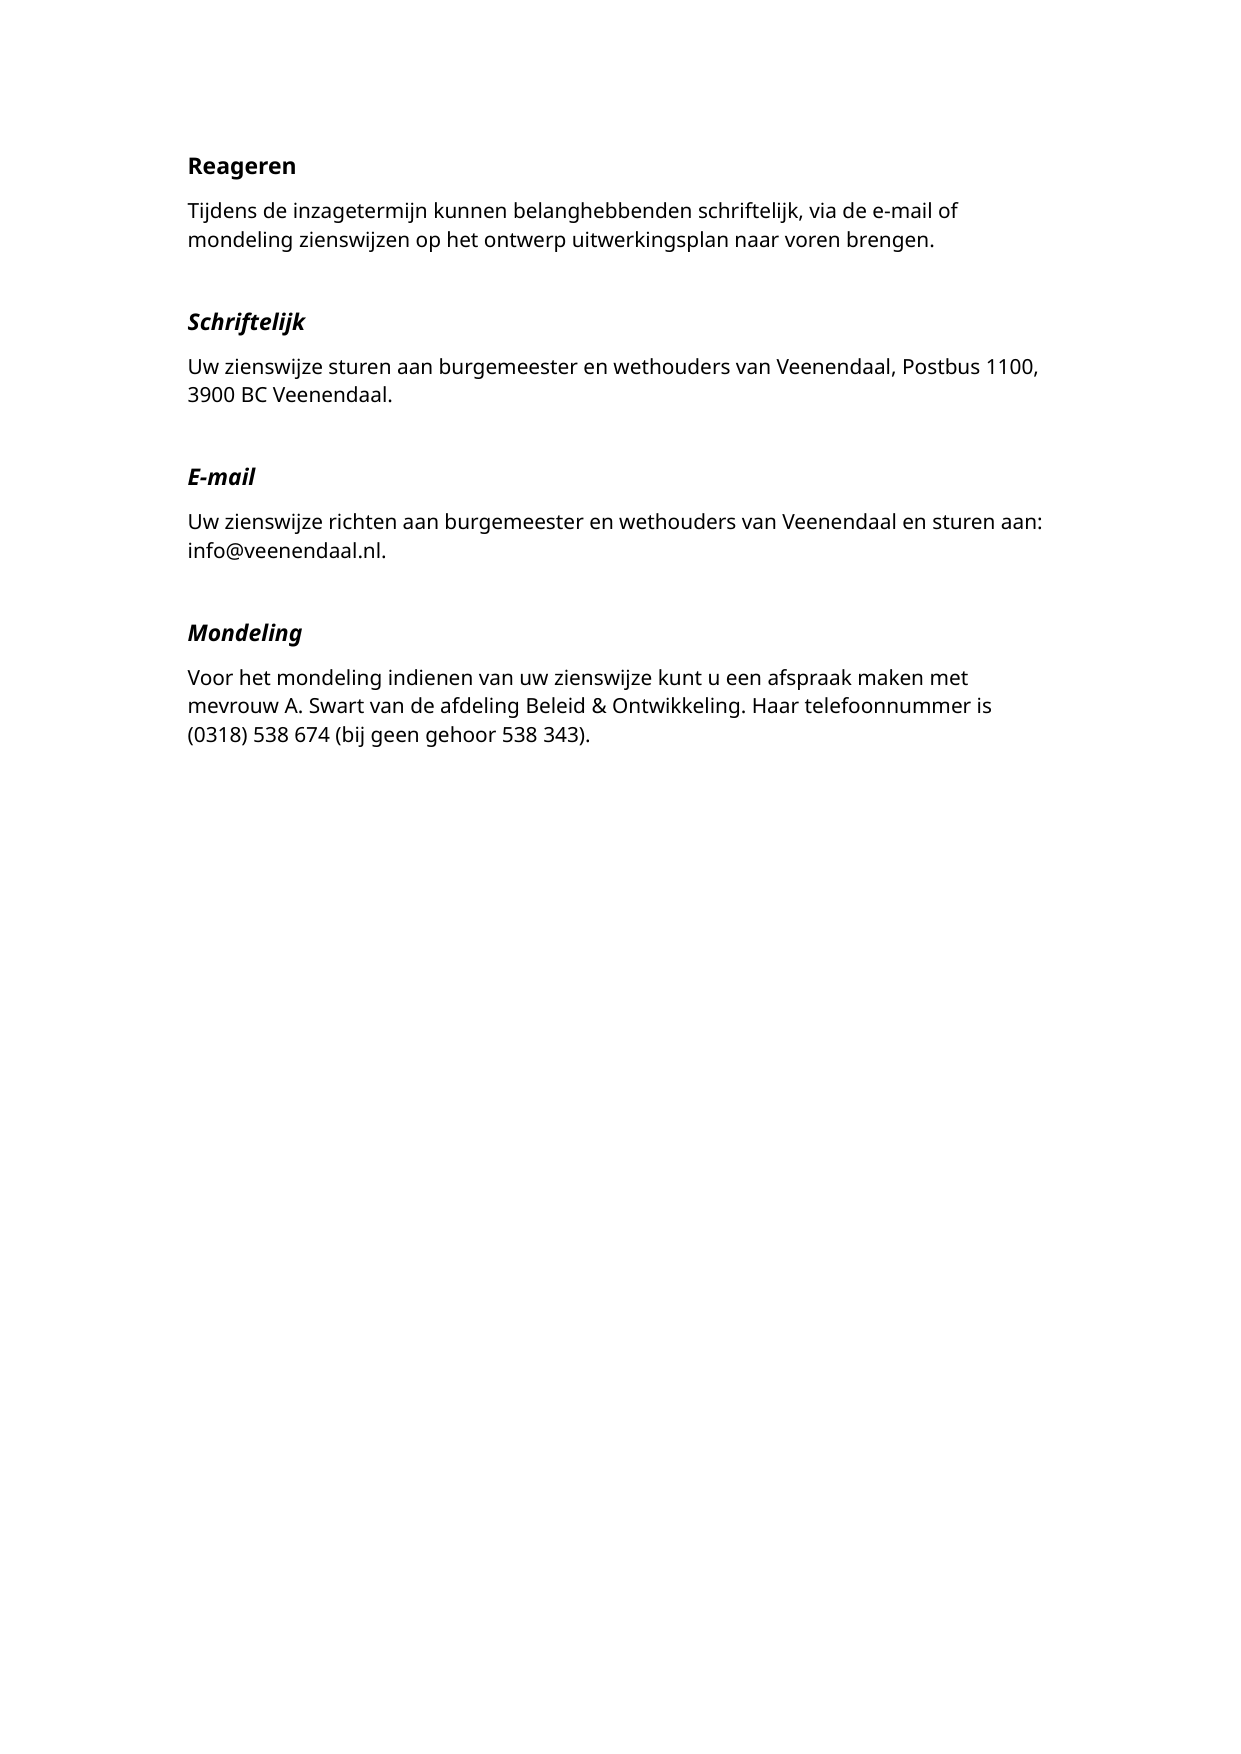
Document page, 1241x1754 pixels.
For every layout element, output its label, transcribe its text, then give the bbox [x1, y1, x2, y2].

subtitle Mondeling [187, 617, 1053, 648]
text Tijdens de inzagetermijn kunnen belanghebbenden schriftelijk, via de e-mail of mondeling zienswijzen op het ontwerp uitwerkingsplan naar voren brengen. [187, 196, 1053, 253]
text Uw zienswijze richten aan burgemeester en wethouders van Veenendaal en sturen aan: info@veenendaal.nl. [187, 507, 1053, 564]
subtitle Schriftelijk [187, 306, 1053, 337]
text Uw zienswijze sturen aan burgemeester en wethouders van Veenendaal, Postbus 1100, 3900 BC Veenendaal. [187, 352, 1053, 409]
text Voor het mondeling indienen van uw zienswijze kunt u een afspraak maken met mevrouw A. Swart van de afdeling Beleid & Ontwikkeling. Haar telefoonnummer is (0318) 538 674 (bij geen gehoor 538 343). [187, 663, 1053, 748]
subtitle Reageren [187, 150, 1053, 181]
subtitle E-mail [187, 461, 1053, 492]
